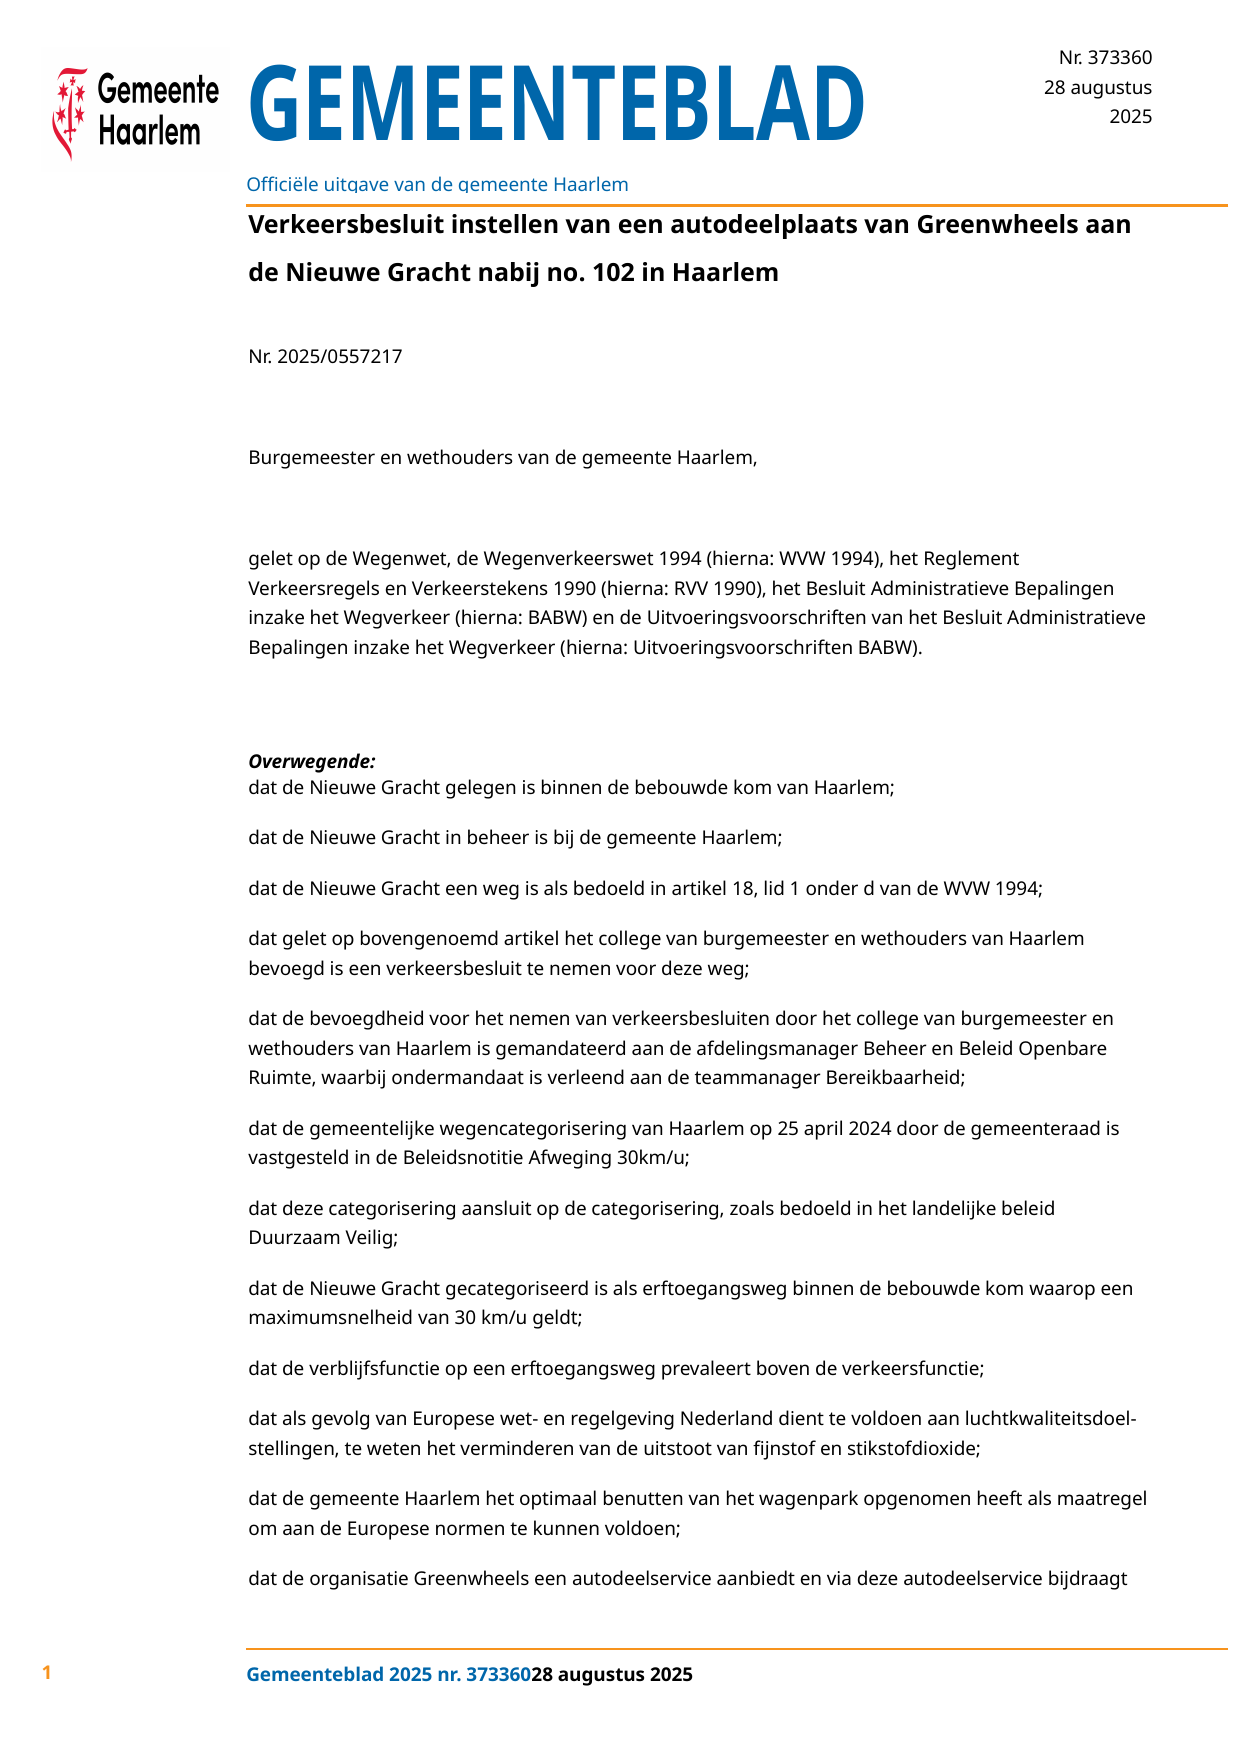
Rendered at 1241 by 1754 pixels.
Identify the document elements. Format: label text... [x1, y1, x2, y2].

picture [41, 47, 231, 172]
text dat de bevoegdheid voor het nemen van verkeersbesluiten door het college van burgemeester en wethouders van Haarlem is gemandateerd aan de afdelingsmanager Beheer en Beleid Openbare Ruimte, waarbij ondermandaat is verleend aan de teammanager Bereikbaarheid; [248, 1005, 1152, 1090]
text dat de gemeente Haarlem het optimaal benutten van het wagenpark opgenomen heeft als maatregel om aan de Europese normen te kunnen voldoen; [248, 1485, 1152, 1541]
text dat de verblijfsfunctie op een erftoegangsweg prevaleert boven de verkeersfunctie; [248, 1355, 1152, 1381]
text dat de Nieuwe Gracht gecategoriseerd is als erftoegangsweg binnen de bebouwde kom waarop een maximumsnelheid van 30 km/u geldt; [248, 1275, 1152, 1330]
text dat als gevolg van Europese wet- en regelgeving Nederland dient te voldoen aan luchtkwaliteitsdoel-stellingen, te weten het verminderen van de uitstoot van fijnstof en stikstofdioxide; [248, 1405, 1152, 1461]
text dat de organisatie Greenwheels een autodeelservice aanbiedt en via deze autodeelservice bijdraagt [248, 1565, 1152, 1591]
text dat de Nieuwe Gracht gelegen is binnen de bebouwde kom van Haarlem; [248, 774, 1152, 800]
text dat de gemeentelijke wegencategorisering van Haarlem op 25 april 2024 door de gemeenteraad is vastgesteld in de Beleidsnotitie Afweging 30km/u; [248, 1115, 1152, 1170]
text dat de Nieuwe Gracht een weg is als bedoeld in artikel 18, lid 1 onder d van de WVW 1994; [248, 875, 1152, 901]
text dat de Nieuwe Gracht in beheer is bij de gemeente Haarlem; [248, 824, 1152, 850]
text gelet op de Wegenwet, de Wegenverkeerswet 1994 (hierna: WVW 1994), het Reglement Verkeersregels en Verkeerstekens 1990 (hierna: RVV 1990), het Besluit Administratieve Bepalingen inzake het Wegverkeer (hierna: BABW) en de Uitvoeringsvoorschriften van het Besluit Administratieve Bepalingen inzake het Wegverkeer (hierna: Uitvoeringsvoorschriften BABW). [248, 545, 1152, 660]
text Verkeersbesluit instellen van een autodeelplaats van Greenwheels aan de Nieuwe Gracht nabij no. 102 in Haarlem [248, 207, 1152, 288]
text Burgemeester en wethouders van de gemeente Haarlem, [248, 444, 1152, 470]
text Overwegende: [248, 748, 1152, 774]
text dat gelet op bovengenoemd artikel het college van burgemeester en wethouders van Haarlem bevoegd is een verkeersbesluit te nemen voor deze weg; [248, 925, 1152, 981]
text dat deze categorisering aansluit op de categorisering, zoals bedoeld in het landelijke beleid Duurzaam Veilig; [248, 1195, 1152, 1250]
text Nr. 2025/0557217 [248, 344, 1152, 369]
